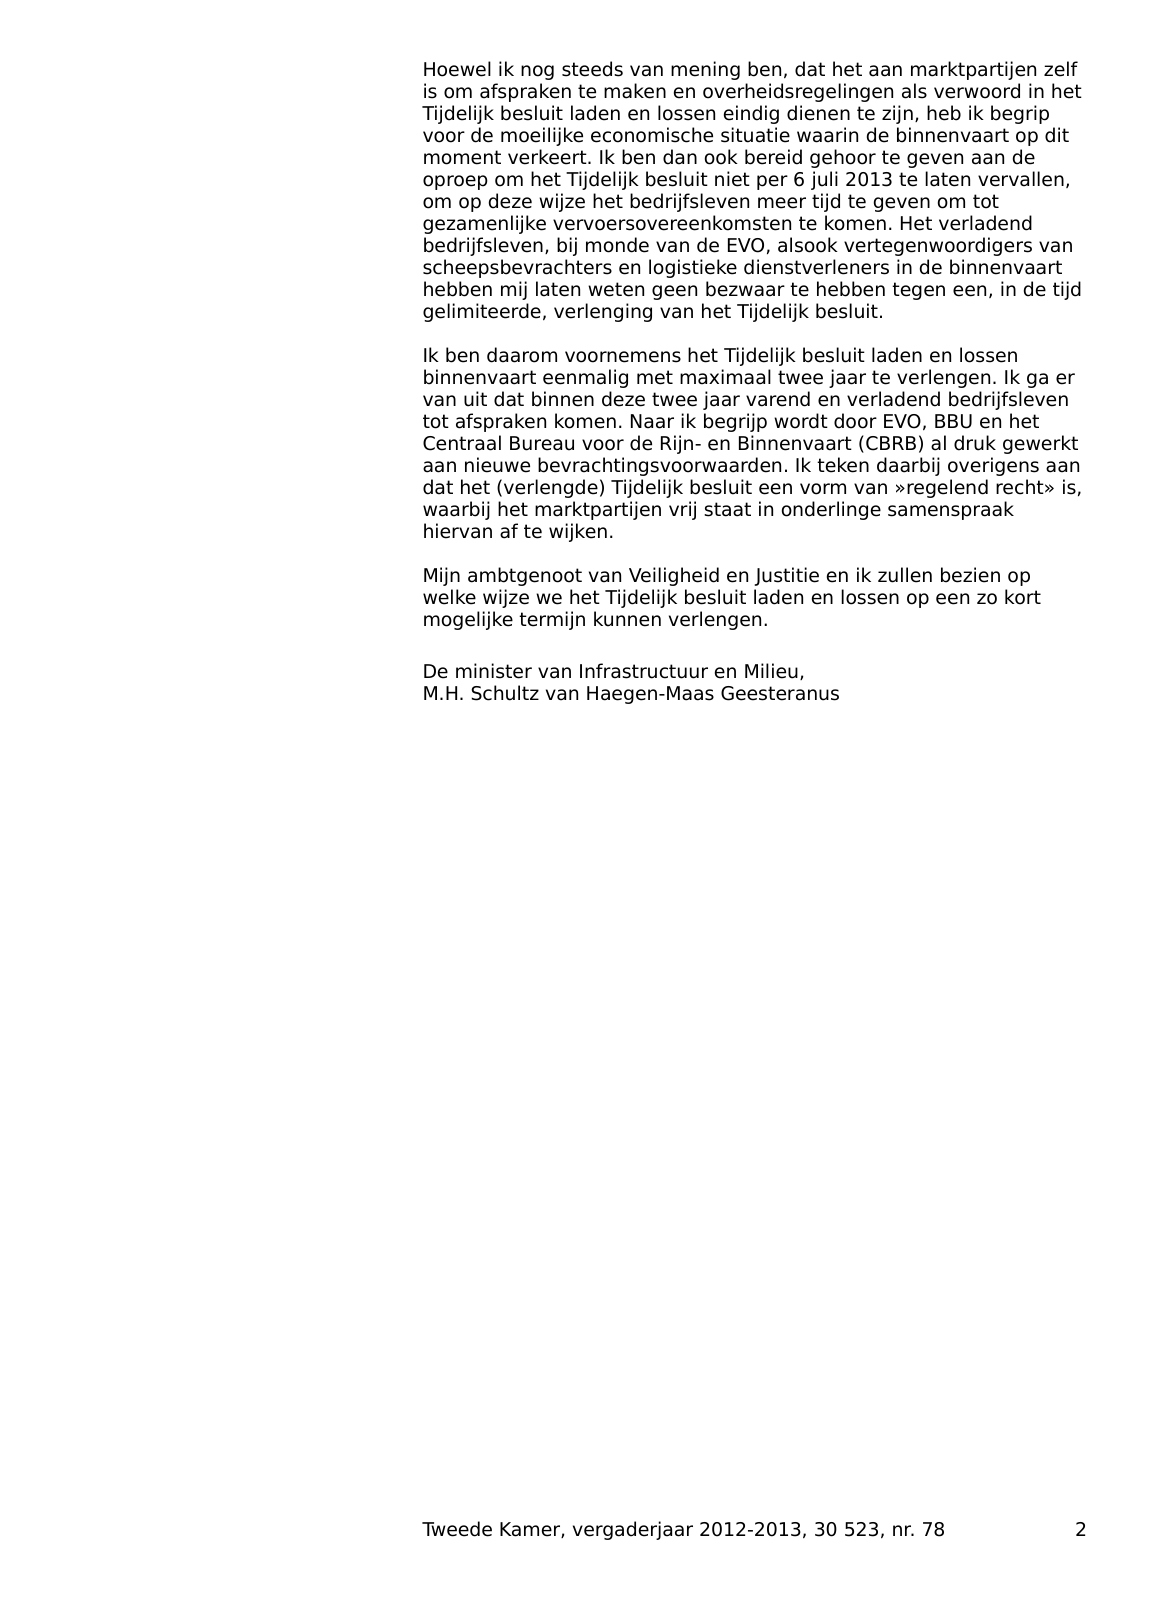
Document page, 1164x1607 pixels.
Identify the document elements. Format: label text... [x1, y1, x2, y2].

text Hoewel ik nog steeds van mening ben, dat het aan marktpartijen zelf is om afspraken te maken en overheidsregelingen als verwoord in het Tijdelijk besluit laden en lossen eindig dienen te zijn, heb ik begrip voor de moeilijke economische situatie waarin de binnenvaart op dit moment verkeert. Ik ben dan ook bereid gehoor te geven aan de oproep om het Tijdelijk besluit niet per 6 juli 2013 te laten vervallen, om op deze wijze het bedrijfsleven meer tijd te geven om tot gezamenlijke vervoersovereenkomsten te komen. Het verladend bedrijfsleven, bij monde van de EVO, alsook vertegenwoordigers van scheepsbevrachters en logistieke dienstverleners in de binnenvaart hebben mij laten weten geen bezwaar te hebben tegen een, in de tijd gelimiteerde, verlenging van het Tijdelijk besluit. [422, 59, 1087, 323]
text Ik ben daarom voornemens het Tijdelijk besluit laden en lossen binnenvaart eenmalig met maximaal twee jaar te verlengen. Ik ga er van uit dat binnen deze twee jaar varend en verladend bedrijfsleven tot afspraken komen. Naar ik begrijp wordt door EVO, BBU en het Centraal Bureau voor de Rijn- en Binnenvaart (CBRB) al druk gewerkt aan nieuwe bevrachtingsvoorwaarden. Ik teken daarbij overigens aan dat het (verlengde) Tijdelijk besluit een vorm van »regelend recht» is, waarbij het marktpartijen vrij staat in onderlinge samenspraak hiervan af te wijken. [422, 345, 1087, 543]
text De minister van Infrastructuur en Milieu, M.H. Schultz van Haegen-Maas Geesteranus [422, 661, 1087, 705]
text Mijn ambtgenoot van Veiligheid en Justitie en ik zullen bezien op welke wijze we het Tijdelijk besluit laden en lossen op een zo kort mogelijke termijn kunnen verlengen. [422, 565, 1087, 631]
